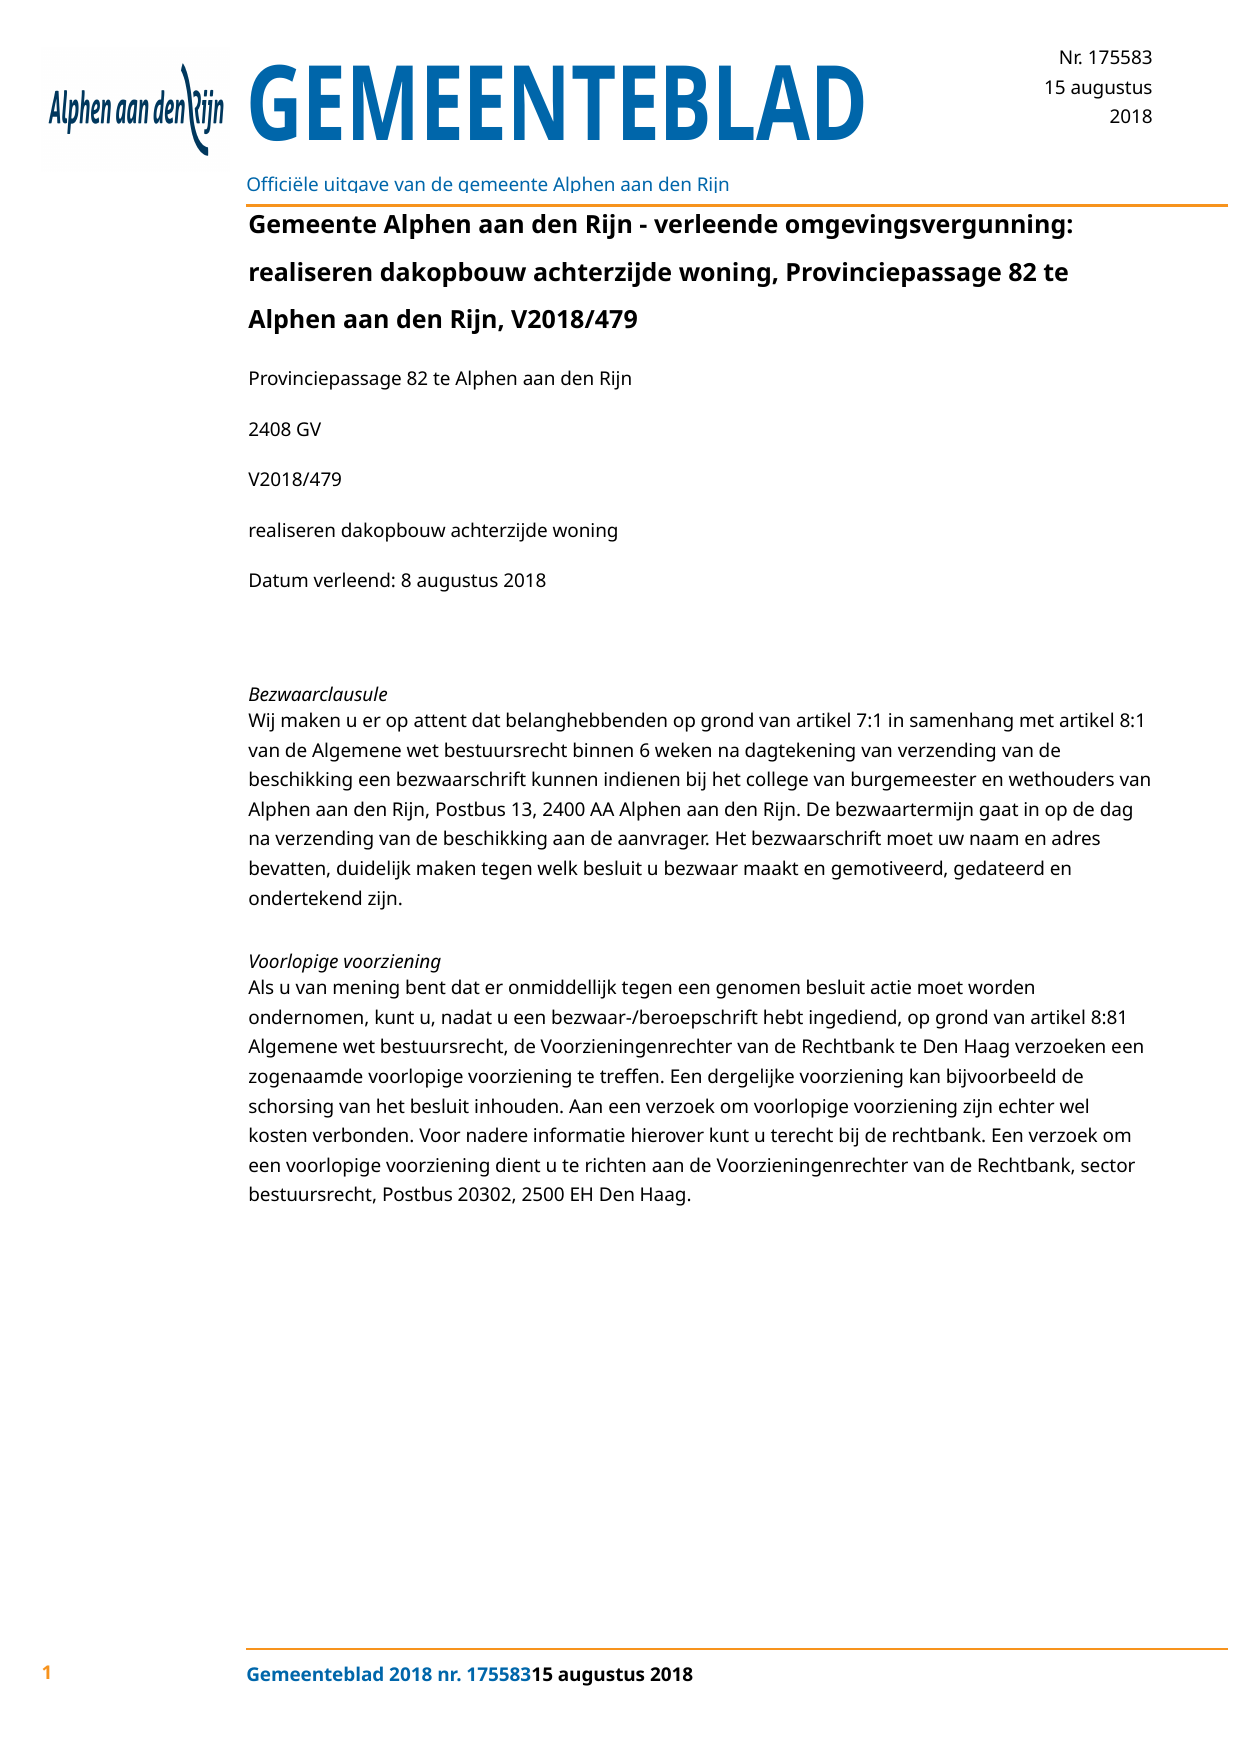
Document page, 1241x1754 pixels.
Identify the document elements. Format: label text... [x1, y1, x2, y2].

text realiseren dakopbouw achterzijde woning [248, 517, 1152, 542]
picture [41, 47, 231, 172]
text V2018/479 [248, 466, 1152, 492]
text Gemeente Alphen aan den Rijn - verleende omgevingsvergunning: realiseren dakopbouw achterzijde woning, Provinciepassage 82 te Alphen aan den Rijn, V2018/479 [248, 207, 1152, 336]
text Voorlopige voorziening [248, 949, 1152, 974]
text Bezwaarclausule [248, 682, 1152, 707]
text Datum verleend: 8 augustus 2018 [248, 567, 1152, 593]
text Provinciepassage 82 te Alphen aan den Rijn [248, 366, 1152, 391]
text Wij maken u er op attent dat belanghebbenden op grond van artikel 7:1 in samenhang met artikel 8:1 van de Algemene wet bestuursrecht binnen 6 weken na dagtekening van verzending van de beschikking een bezwaarschrift kunnen indienen bij het college van burgemeester en wethouders van Alphen aan den Rijn, Postbus 13, 2400 AA Alphen aan den Rijn. De bezwaartermijn gaat in op de dag na verzending van de beschikking aan de aanvrager. Het bezwaarschrift moet uw naam en adres bevatten, duidelijk maken tegen welk besluit u bezwaar maakt en gemotiveerd, gedateerd en ondertekend zijn. [248, 707, 1152, 911]
text Als u van mening bent dat er onmiddellijk tegen een genomen besluit actie moet worden ondernomen, kunt u, nadat u een bezwaar-/beroepschrift hebt ingediend, op grond van artikel 8:81 Algemene wet bestuursrecht, de Voorzieningenrechter van de Rechtbank te Den Haag verzoeken een zogenaamde voorlopige voorziening te treffen. Een dergelijke voorziening kan bijvoorbeeld de schorsing van het besluit inhouden. Aan een verzoek om voorlopige voorziening zijn echter wel kosten verbonden. Voor nadere informatie hierover kunt u terecht bij de rechtbank. Een verzoek om een voorlopige voorziening dient u te richten aan de Voorzieningenrechter van de Rechtbank, sector bestuursrecht, Postbus 20302, 2500 EH Den Haag. [248, 974, 1152, 1207]
text 2408 GV [248, 416, 1152, 442]
